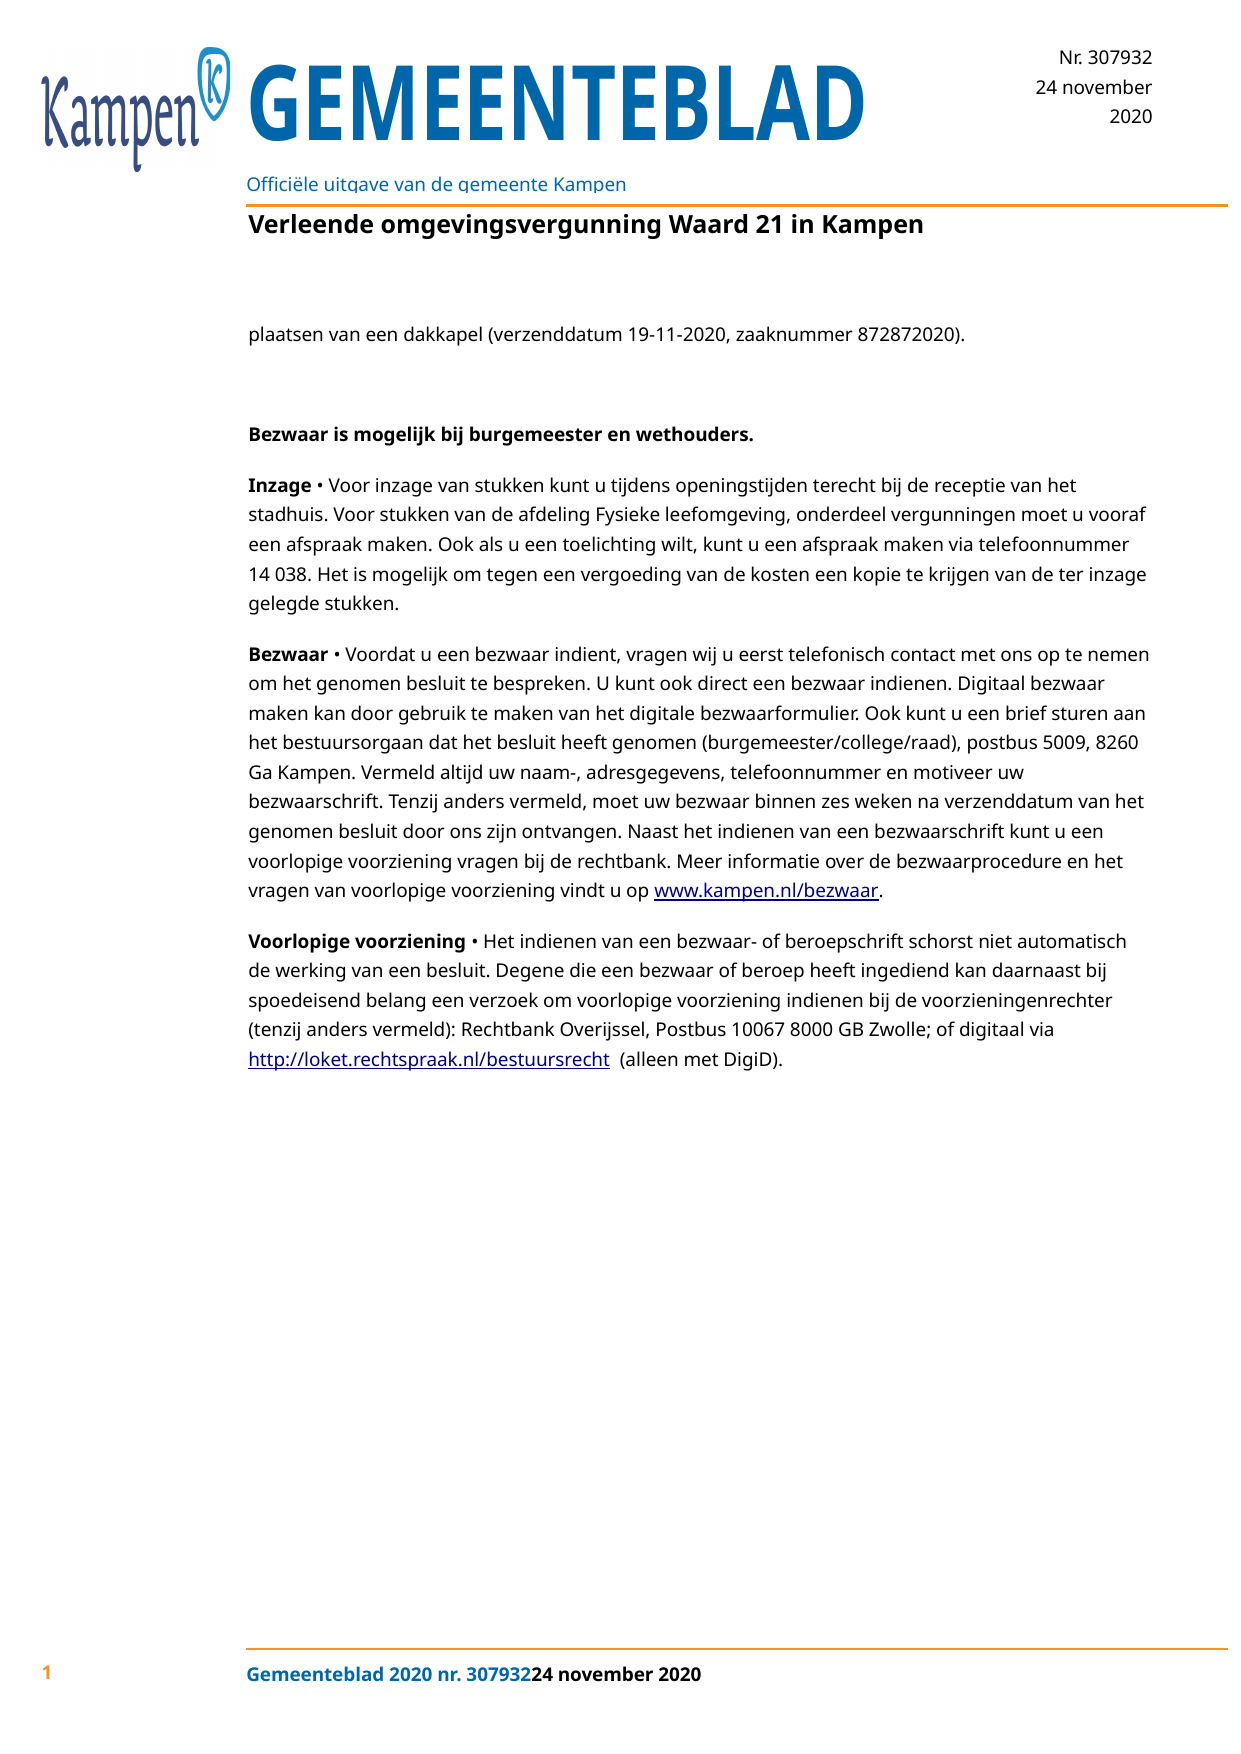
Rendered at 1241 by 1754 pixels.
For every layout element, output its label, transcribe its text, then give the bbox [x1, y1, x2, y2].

text Bezwaar • Voordat u een bezwaar indient, vragen wij u eerst telefonisch contact met ons op te nemen om het genomen besluit te bespreken. U kunt ook direct een bezwaar indienen. Digitaal bezwaar maken kan door gebruik te maken van het digitale bezwaarformulier. Ook kunt u een brief sturen aan het bestuursorgaan dat het besluit heeft genomen (burgemeester/college/raad), postbus 5009, 8260 Ga Kampen. Vermeld altijd uw naam-, adresgegevens, telefoonnummer en motiveer uw bezwaarschrift. Tenzij anders vermeld, moet uw bezwaar binnen zes weken na verzenddatum van het genomen besluit door ons zijn ontvangen. Naast het indienen van een bezwaarschrift kunt u een voorlopige voorziening vragen bij de rechtbank. Meer informatie over de bezwaarprocedure en het vragen van voorlopige voorziening vindt u op www.kampen.nl/bezwaar. [248, 641, 1152, 903]
text Verleende omgevingsvergunning Waard 21 in Kampen [248, 207, 1152, 241]
text plaatsen van een dakkapel (verzenddatum 19-11-2020, zaaknummer 872872020). [248, 321, 1152, 346]
picture [41, 47, 231, 172]
text Bezwaar is mogelijk bij burgemeester en wethouders. [248, 422, 1152, 447]
text Voorlopige voorziening • Het indienen van een bezwaar- of beroepschrift schorst niet automatisch de werking van een besluit. Degene die een bezwaar of beroep heeft ingediend kan daarnaast bij spoedeisend belang een verzoek om voorlopige voorziening indienen bij de voorzieningenrechter (tenzij anders vermeld): Rechtbank Overijssel, Postbus 10067 8000 GB Zwolle; of digitaal via http://loket.rechtspraak.nl/bestuursrecht (alleen met DigiD). [248, 928, 1152, 1072]
text Inzage • Voor inzage van stukken kunt u tijdens openingstijden terecht bij de receptie van het stadhuis. Voor stukken van de afdeling Fysieke leefomgeving, onderdeel vergunningen moet u vooraf een afspraak maken. Ook als u een toelichting wilt, kunt u een afspraak maken via telefoonnummer 14 038. Het is mogelijk om tegen een vergoeding van de kosten een kopie te krijgen van de ter inzage gelegde stukken. [248, 472, 1152, 616]
